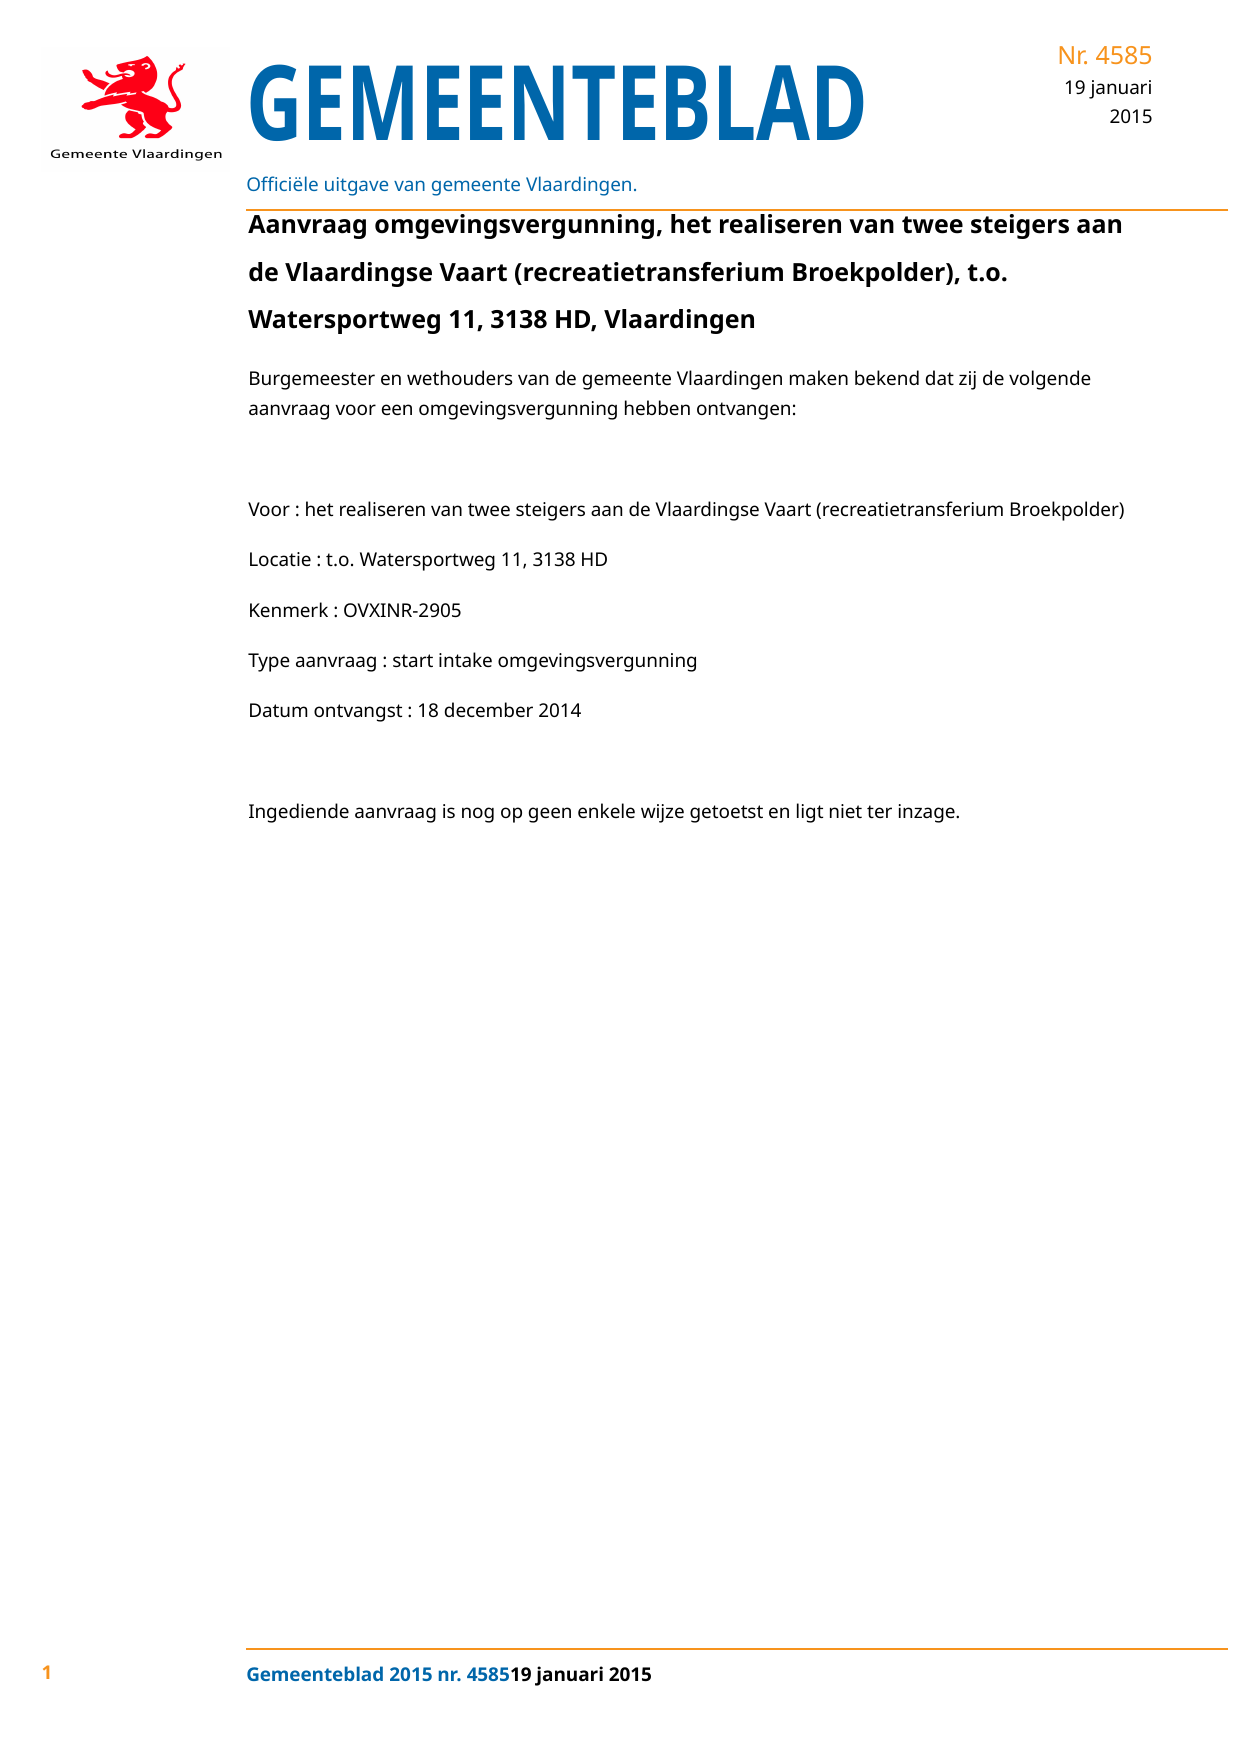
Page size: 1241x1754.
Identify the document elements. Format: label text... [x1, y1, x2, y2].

text Aanvraag omgevingsvergunning, het realiseren van twee steigers aan de Vlaardingse Vaart (recreatietransferium Broekpolder), t.o. Watersportweg 11, 3138 HD, Vlaardingen [248, 211, 1152, 336]
picture [41, 47, 231, 172]
text Kenmerk : OVXINR-2905 [248, 597, 1152, 622]
text Voor : het realiseren van twee steigers aan de Vlaardingse Vaart (recreatietransferium Broekpolder) [248, 496, 1152, 522]
text Locatie : t.o. Watersportweg 11, 3138 HD [248, 546, 1152, 572]
text Datum ontvangst : 18 december 2014 [248, 698, 1152, 723]
text Ingediende aanvraag is nog op geen enkele wijze getoetst en ligt niet ter inzage. [248, 798, 1152, 824]
text Burgemeester en wethouders van de gemeente Vlaardingen maken bekend dat zij de volgende aanvraag voor een omgevingsvergunning hebben ontvangen: [248, 366, 1152, 421]
text Type aanvraag : start intake omgevingsvergunning [248, 647, 1152, 673]
